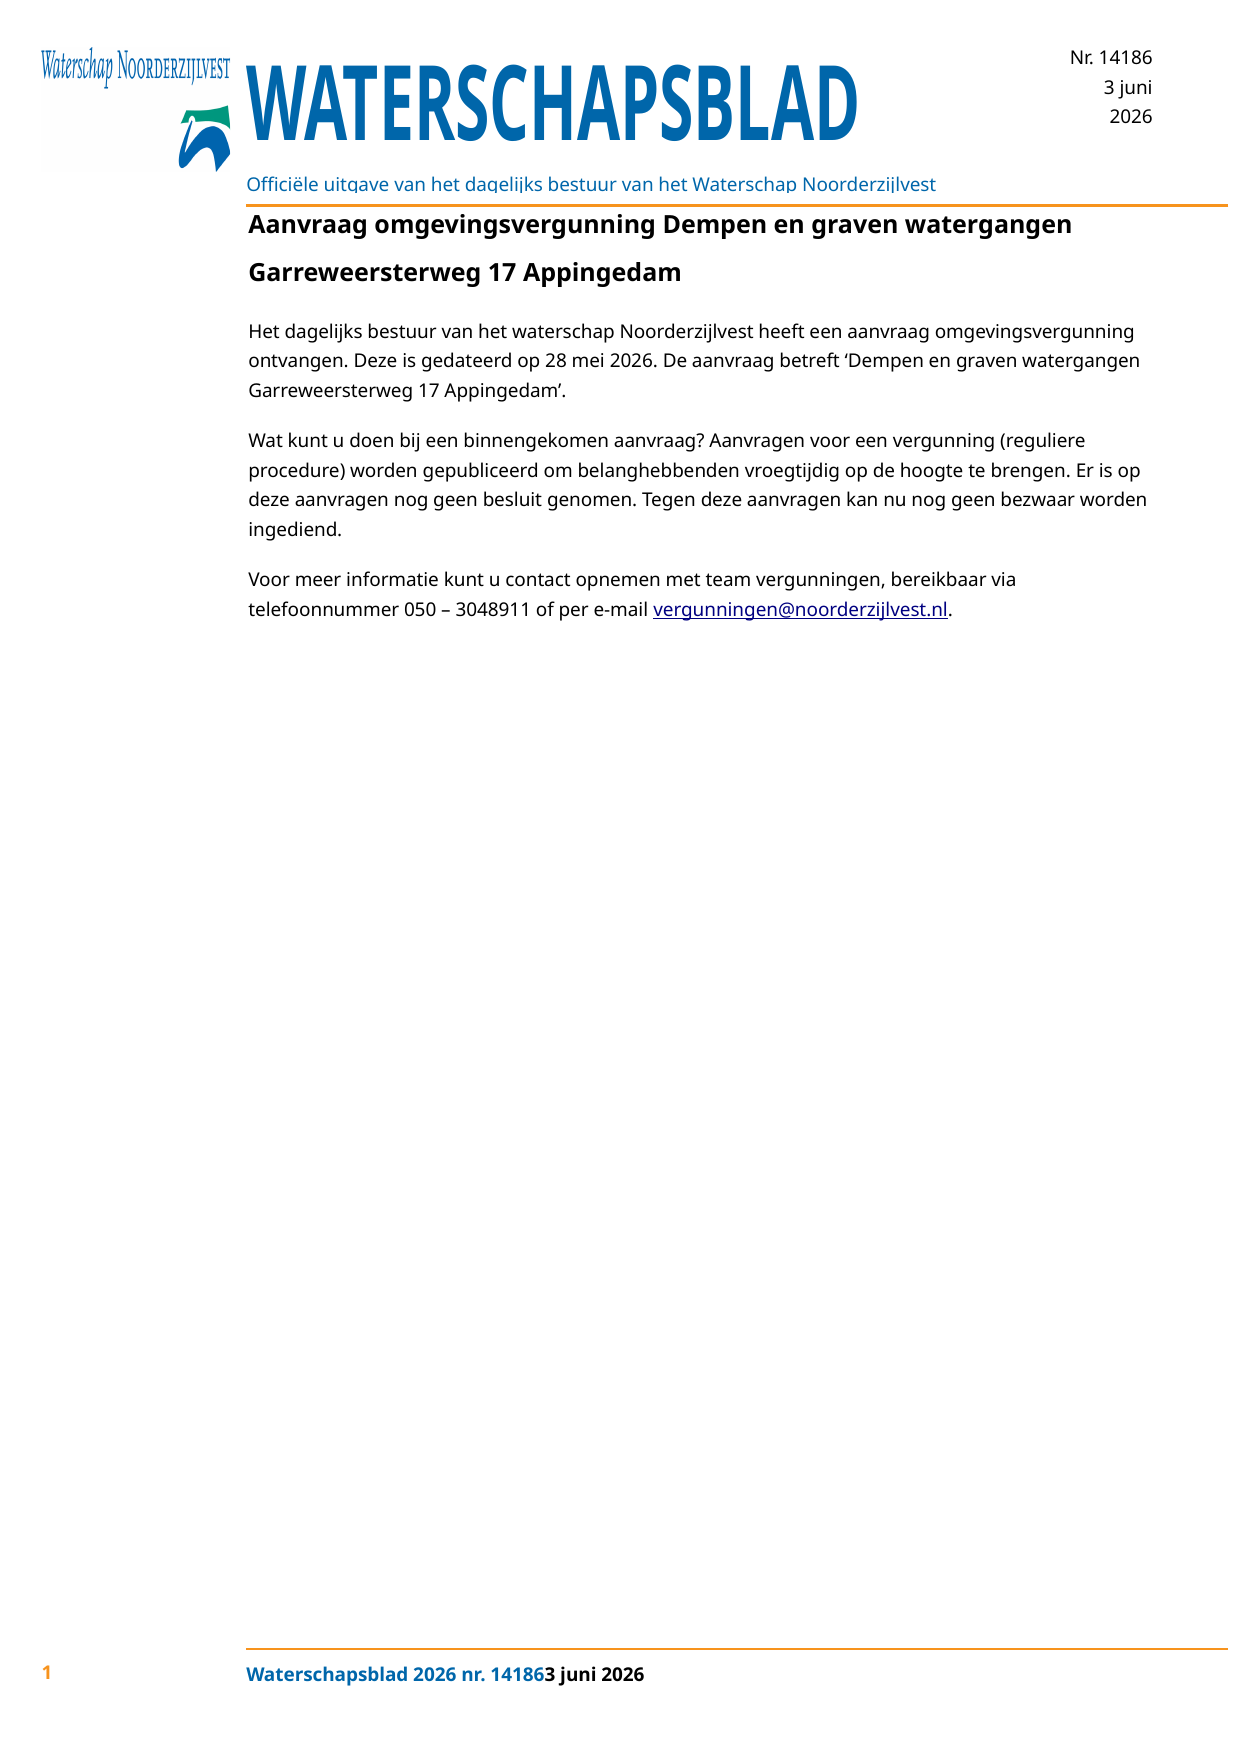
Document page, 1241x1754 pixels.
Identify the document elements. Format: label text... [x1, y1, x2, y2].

picture [41, 47, 231, 172]
text Voor meer informatie kunt u contact opnemen met team vergunningen, bereikbaar via telefoonnummer 050 – 3048911 of per e-mail vergunningen@noorderzijlvest.nl. [248, 567, 1152, 622]
text Wat kunt u doen bij een binnengekomen aanvraag? Aanvragen voor een vergunning (reguliere procedure) worden gepubliceerd om belanghebbenden vroegtijdig op de hoogte te brengen. Er is op deze aanvragen nog geen besluit genomen. Tegen deze aanvragen kan nu nog geen bezwaar worden ingediend. [248, 427, 1152, 542]
text Het dagelijks bestuur van het waterschap Noorderzijlvest heeft een aanvraag omgevingsvergunning ontvangen. Deze is gedateerd op 28 mei 2026. De aanvraag betreft ‘Dempen en graven watergangen Garreweersterweg 17 Appingedam’. [248, 318, 1152, 403]
text Aanvraag omgevingsvergunning Dempen en graven watergangen Garreweersterweg 17 Appingedam [248, 207, 1152, 288]
